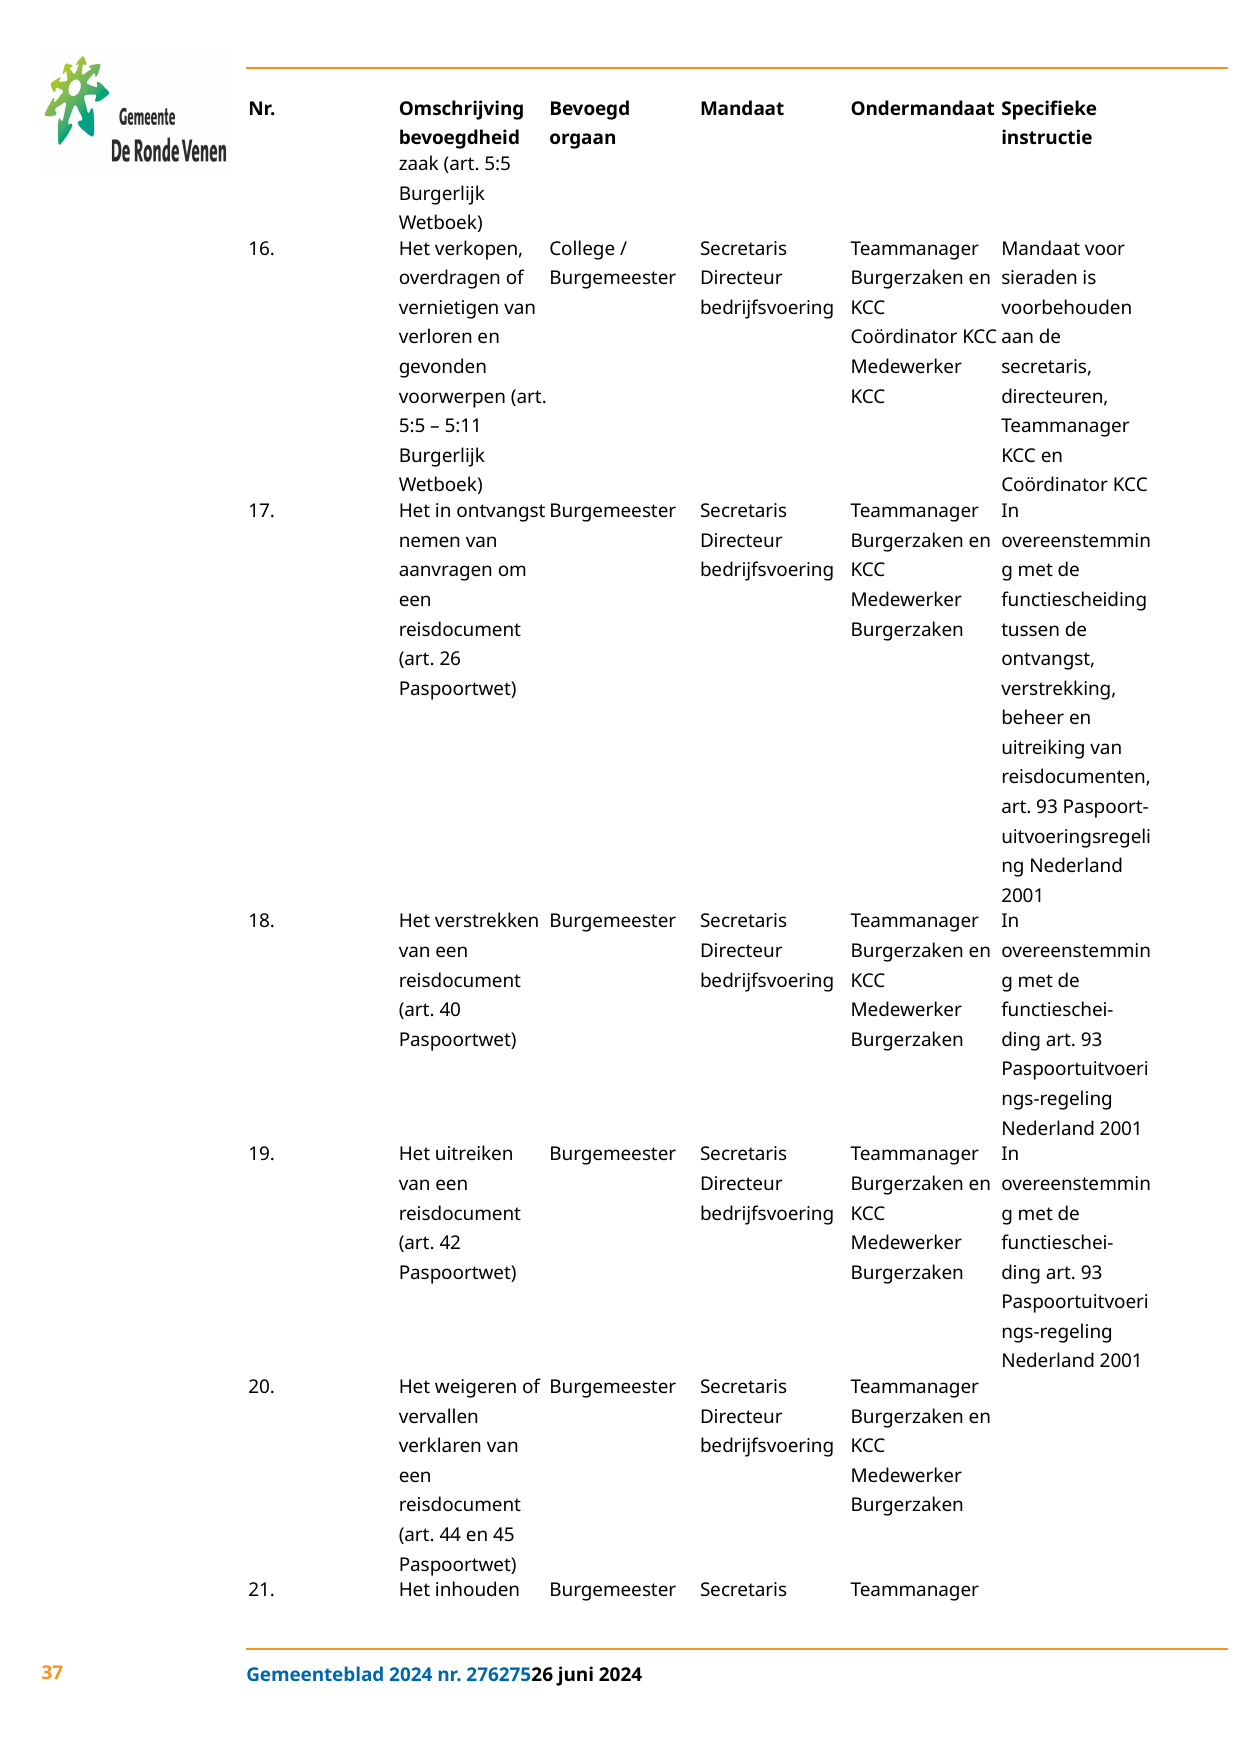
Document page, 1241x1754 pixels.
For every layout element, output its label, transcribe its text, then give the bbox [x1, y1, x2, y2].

table_cell Het uitreiken van een reisdocument (art. 42 Paspoortwet) [399, 1141, 549, 1373]
table_cell Burgemeester [549, 1577, 700, 1602]
table_cell College / Burgemeester [549, 235, 700, 497]
table_cell Mandaat voor sieraden is voorbehouden aan de secretaris, directeuren, Teammanager KCC en Coördinator KCC [1001, 235, 1152, 497]
table_cell Secretaris Directeur bedrijfsvoering [700, 498, 850, 908]
table_cell 20. [248, 1373, 398, 1577]
table_cell Burgemeester [549, 908, 700, 1141]
table_cell 18. [248, 908, 398, 1141]
table_cell In overeenstemming met de functieschei-ding art. 93 Paspoortuitvoerings-regeling Nederland 2001 [1001, 908, 1152, 1141]
table_cell Teammanager [850, 1577, 1001, 1602]
table_header Mandaat [700, 95, 850, 150]
table_cell Secretaris [700, 1577, 850, 1602]
table_header Bevoegd orgaan [549, 95, 700, 150]
table_cell Het verkopen, overdragen of vernietigen van verloren en gevonden voorwerpen (art. 5:5 – 5:11 Burgerlijk Wetboek) [399, 235, 549, 497]
table_cell 21. [248, 1577, 398, 1602]
table_cell Secretaris Directeur bedrijfsvoering [700, 1141, 850, 1373]
table_cell Teammanager Burgerzaken en KCC Medewerker Burgerzaken [850, 1373, 1001, 1577]
table_cell Burgemeester [549, 1141, 700, 1373]
table_cell Burgemeester [549, 498, 700, 908]
table_cell Secretaris Directeur bedrijfsvoering [700, 235, 850, 497]
table_cell 17. [248, 498, 398, 908]
table_cell 16. [248, 235, 398, 497]
table_cell Het weigeren of vervallen verklaren van een reisdocument (art. 44 en 45 Paspoortwet) [399, 1373, 549, 1577]
table_cell Burgemeester [549, 1373, 700, 1577]
table_cell [549, 150, 700, 235]
table_header Ondermandaat [850, 95, 1001, 150]
picture [41, 47, 231, 172]
table_cell [1001, 1577, 1152, 1602]
table_header Specifieke instructie [1001, 95, 1152, 150]
table_cell Secretaris Directeur bedrijfsvoering [700, 908, 850, 1141]
table_cell Teammanager Burgerzaken en KCC Medewerker Burgerzaken [850, 908, 1001, 1141]
table_header Omschrijving bevoegdheid [399, 95, 549, 150]
table_cell [850, 150, 1001, 235]
table_cell In overeenstemming met de functiescheiding tussen de ontvangst, verstrekking, beheer en uitreiking van reisdocumenten, art. 93 Paspoort-uitvoeringsregeling Nederland 2001 [1001, 498, 1152, 908]
table_cell 19. [248, 1141, 398, 1373]
table_cell Teammanager Burgerzaken en KCC Medewerker Burgerzaken [850, 1141, 1001, 1373]
table_cell [248, 150, 398, 235]
table_cell [1001, 1373, 1152, 1577]
table_cell In overeenstemming met de functieschei-ding art. 93 Paspoortuitvoerings-regeling Nederland 2001 [1001, 1141, 1152, 1373]
table_cell Teammanager Burgerzaken en KCC Medewerker Burgerzaken [850, 498, 1001, 908]
table_cell Het verstrekken van een reisdocument (art. 40 Paspoortwet) [399, 908, 549, 1141]
table_cell Secretaris Directeur bedrijfsvoering [700, 1373, 850, 1577]
table_cell Het inhouden [399, 1577, 549, 1602]
table_cell Teammanager Burgerzaken en KCC Coördinator KCC Medewerker KCC [850, 235, 1001, 497]
table_cell zaak (art. 5:5 Burgerlijk Wetboek) [399, 150, 549, 235]
table_cell [700, 150, 850, 235]
table_cell Het in ontvangst nemen van aanvragen om een reisdocument (art. 26 Paspoortwet) [399, 498, 549, 908]
table_header Nr. [248, 95, 398, 150]
table_cell [1001, 150, 1152, 235]
